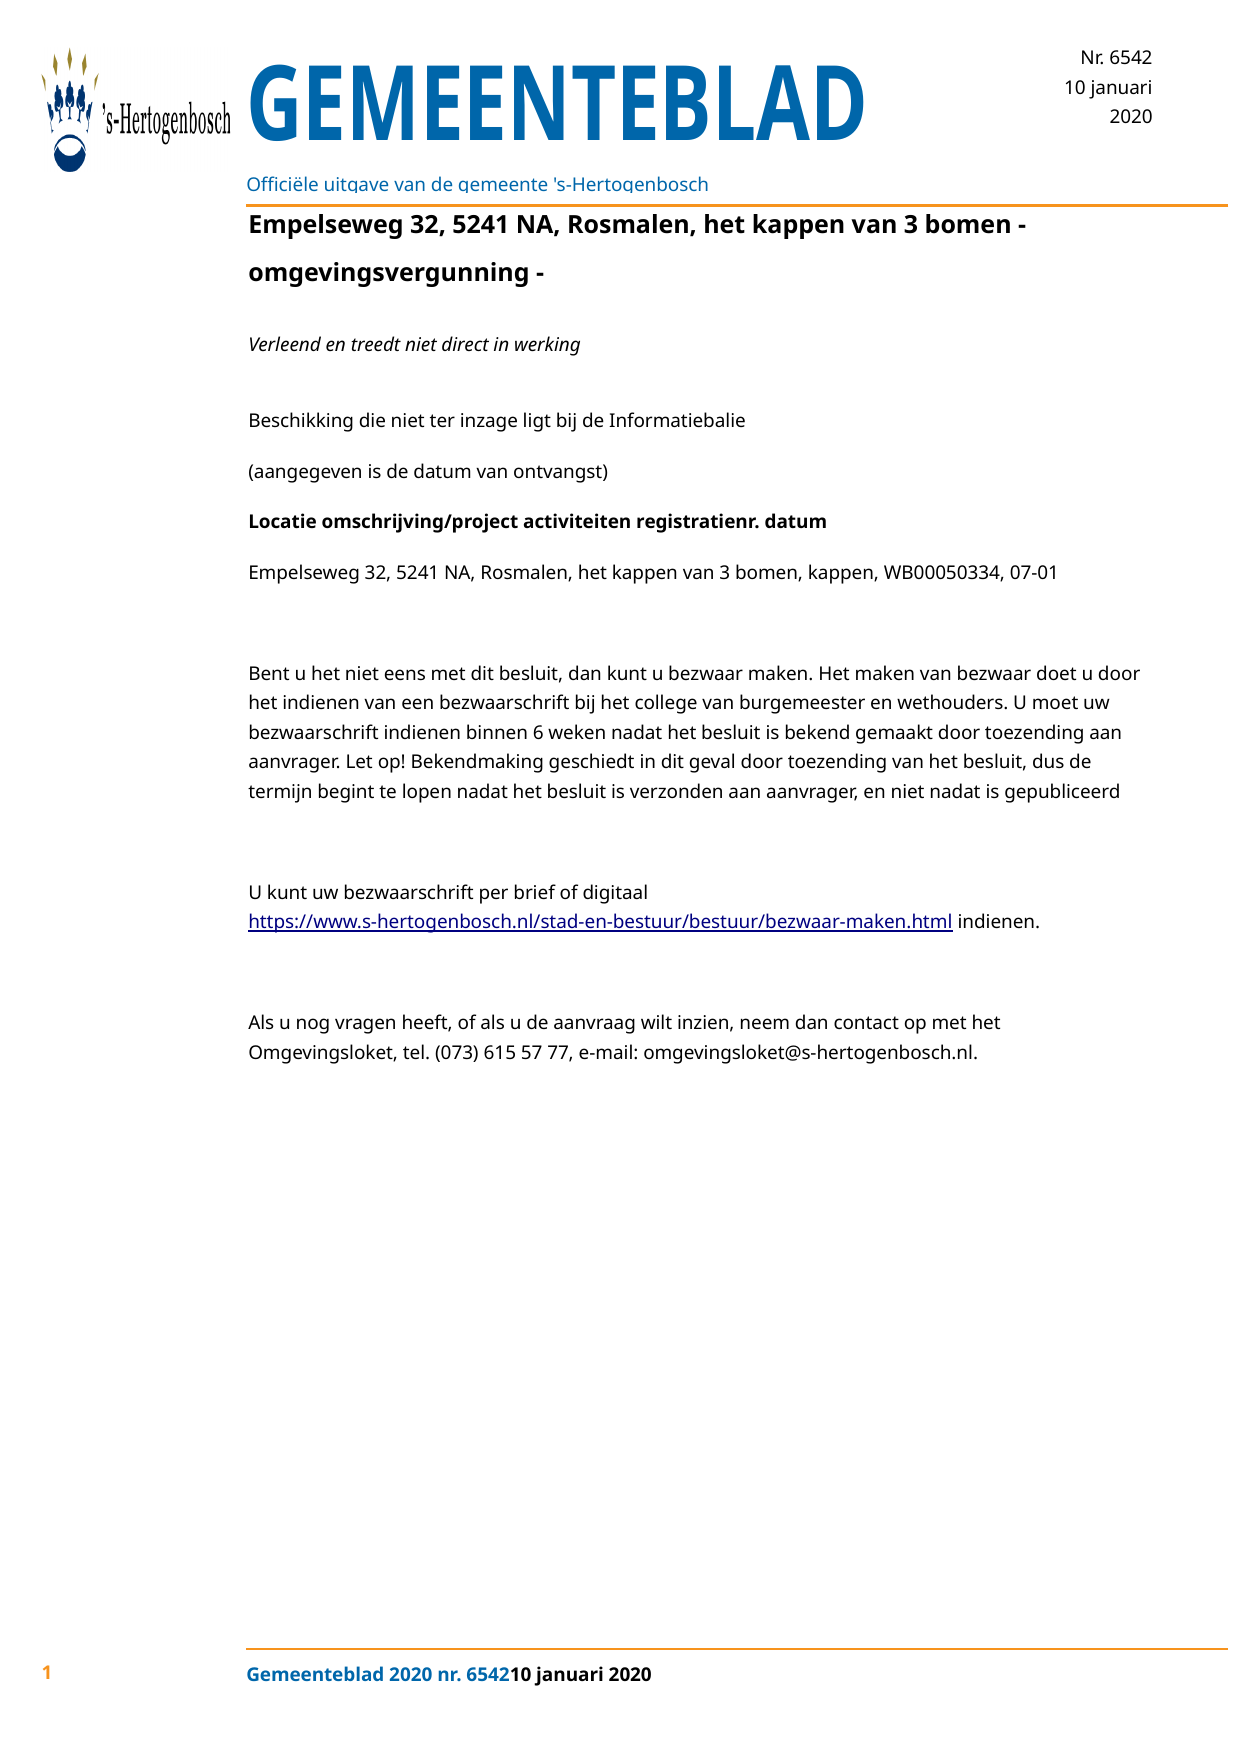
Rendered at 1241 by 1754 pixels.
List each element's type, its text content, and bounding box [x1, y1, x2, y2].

text Als u nog vragen heeft, of als u de aanvraag wilt inzien, neem dan contact op met het Omgevingsloket, tel. (073) 615 57 77, e-mail: omgevingsloket@s-hertogenbosch.nl. [248, 1009, 1152, 1064]
picture [41, 47, 231, 172]
text Locatie omschrijving/project activiteiten registratienr. datum [248, 508, 1152, 534]
text Beschikking die niet ter inzage ligt bij de Informatiebalie [248, 408, 1152, 433]
text Empelseweg 32, 5241 NA, Rosmalen, het kappen van 3 bomen - omgevingsvergunning - [248, 207, 1152, 288]
text Bent u het niet eens met dit besluit, dan kunt u bezwaar maken. Het maken van bezwaar doet u door het indienen van een bezwaarschrift bij het college van burgemeester en wethouders. U moet uw bezwaarschrift indienen binnen 6 weken nadat het besluit is bekend gemaakt door toezending aan aanvrager. Let op! Bekendmaking geschiedt in dit geval door toezending van het besluit, dus de termijn begint te lopen nadat het besluit is verzonden aan aanvrager, en niet nadat is gepubliceerd [248, 660, 1152, 804]
text Empelseweg 32, 5241 NA, Rosmalen, het kappen van 3 bomen, kappen, WB00050334, 07-01 [248, 559, 1152, 584]
text (aangegeven is de datum van ontvangst) [248, 458, 1152, 484]
text U kunt uw bezwaarschrift per brief of digitaal https://www.s-hertogenbosch.nl/stad-en-bestuur/bestuur/bezwaar-maken.html indienen. [248, 879, 1152, 934]
text Verleend en treedt niet direct in werking [248, 331, 1152, 357]
